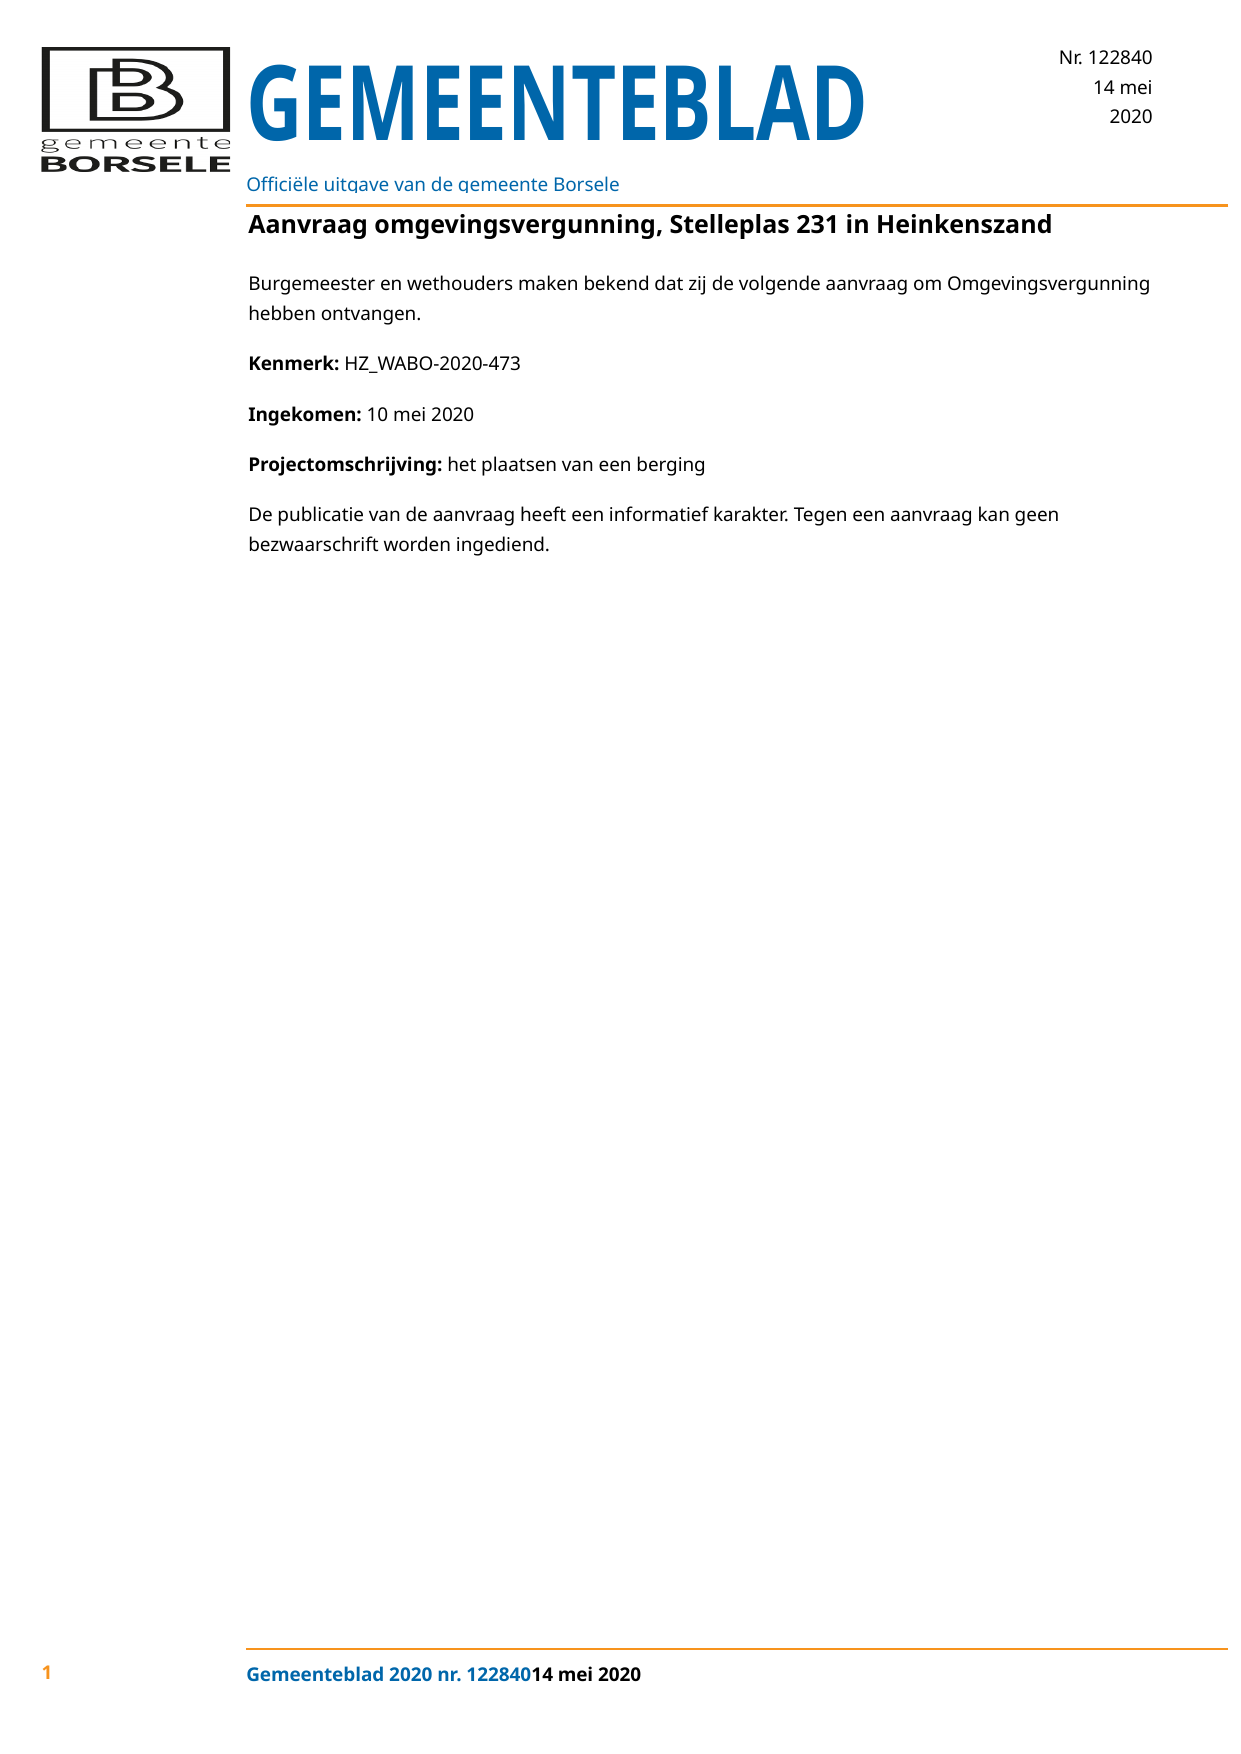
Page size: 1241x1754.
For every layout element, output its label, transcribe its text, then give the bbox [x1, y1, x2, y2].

text Burgemeester en wethouders maken bekend dat zij de volgende aanvraag om Omgevingsvergunning hebben ontvangen. [248, 270, 1152, 326]
text Kenmerk: HZ_WABO-2020-473 [248, 350, 1152, 376]
text Aanvraag omgevingsvergunning, Stelleplas 231 in Heinkenszand [248, 207, 1152, 241]
text De publicatie van de aanvraag heeft een informatief karakter. Tegen een aanvraag kan geen bezwaarschrift worden ingediend. [248, 502, 1152, 557]
text Projectomschrijving: het plaatsen van een berging [248, 451, 1152, 477]
text Ingekomen: 10 mei 2020 [248, 401, 1152, 426]
picture [41, 47, 231, 172]
